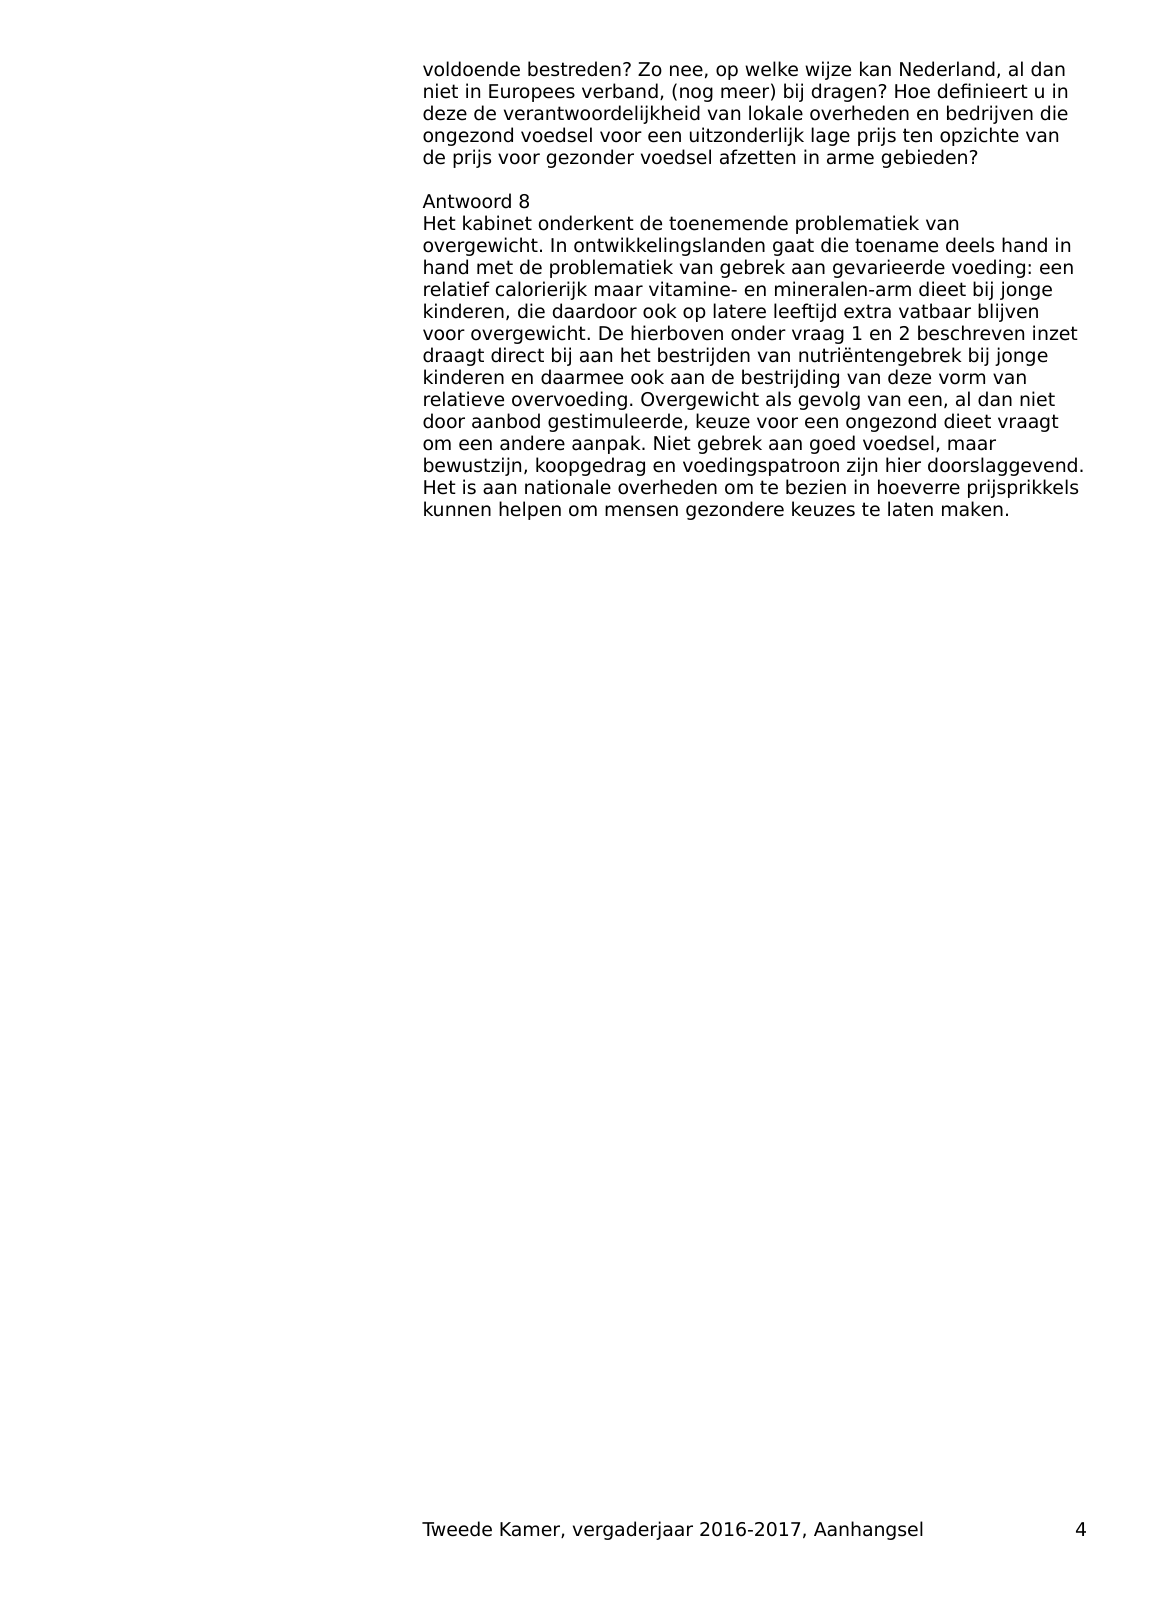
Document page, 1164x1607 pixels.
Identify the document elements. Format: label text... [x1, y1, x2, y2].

text Het kabinet onderkent de toenemende problematiek van overgewicht. In ontwikkelingslanden gaat die toename deels hand in hand met de problematiek van gebrek aan gevarieerde voeding: een relatief calorierijk maar vitamine- en mineralen-arm dieet bij jonge kinderen, die daardoor ook op latere leeftijd extra vatbaar blijven voor overgewicht. De hierboven onder vraag 1 en 2 beschreven inzet draagt direct bij aan het bestrijden van nutriëntengebrek bij jonge kinderen en daarmee ook aan de bestrijding van deze vorm van relatieve overvoeding. Overgewicht als gevolg van een, al dan niet door aanbod gestimuleerde, keuze voor een ongezond dieet vraagt om een andere aanpak. Niet gebrek aan goed voedsel, maar bewustzijn, koopgedrag en voedingspatroon zijn hier doorslaggevend. Het is aan nationale overheden om te bezien in hoeverre prijsprikkels kunnen helpen om mensen gezondere keuzes te laten maken. [422, 213, 1087, 521]
text voldoende bestreden? Zo nee, op welke wijze kan Nederland, al dan niet in Europees verband, (nog meer) bij dragen? Hoe definieert u in deze de verantwoordelijkheid van lokale overheden en bedrijven die ongezond voedsel voor een uitzonderlijk lage prijs ten opzichte van de prijs voor gezonder voedsel afzetten in arme gebieden? [422, 59, 1087, 169]
text Antwoord 8 [422, 191, 1087, 213]
